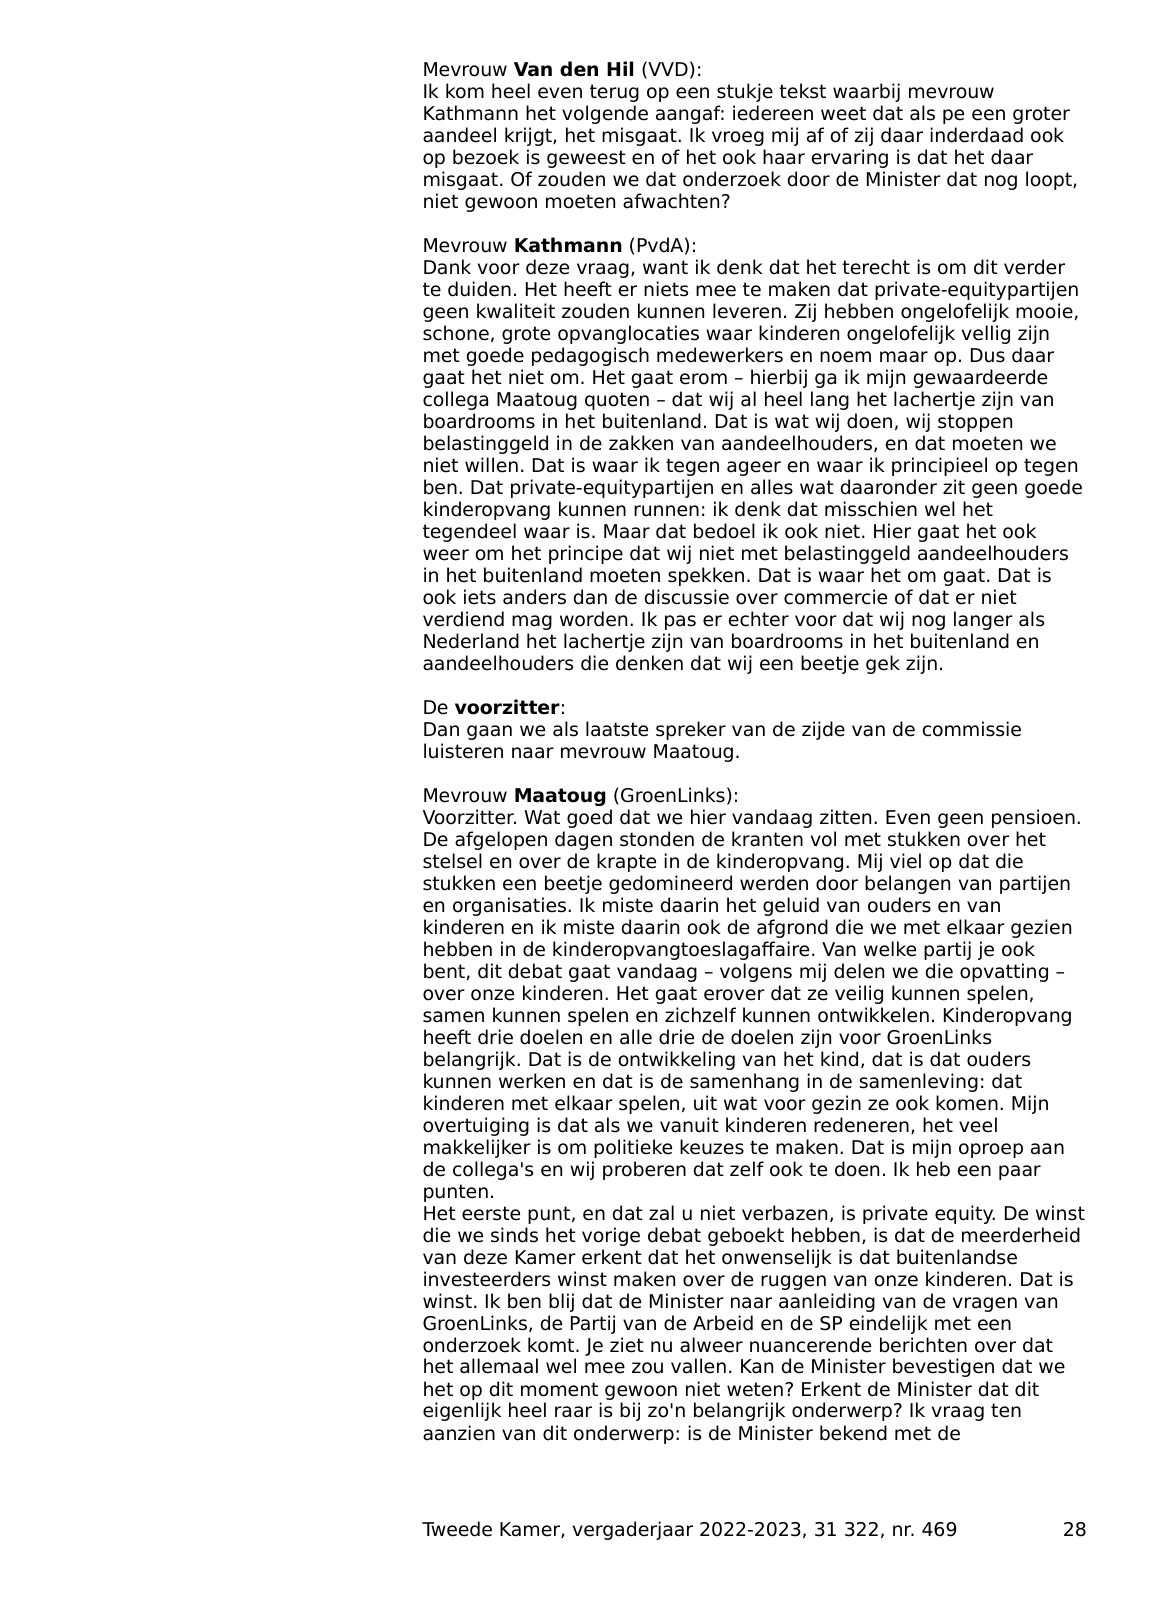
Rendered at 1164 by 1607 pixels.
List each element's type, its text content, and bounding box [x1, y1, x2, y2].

text Het eerste punt, en dat zal u niet verbazen, is private equity. De winst die we sinds het vorige debat geboekt hebben, is dat de meerderheid van deze Kamer erkent dat het onwenselijk is dat buitenlandse investeerders winst maken over de ruggen van onze kinderen. Dat is winst. Ik ben blij dat de Minister naar aanleiding van de vragen van GroenLinks, de Partij van de Arbeid en de SP eindelijk met een onderzoek komt. Je ziet nu alweer nuancerende berichten over dat het allemaal wel mee zou vallen. Kan de Minister bevestigen dat we het op dit moment gewoon niet weten? Erkent de Minister dat dit eigenlijk heel raar is bij zo'n belangrijk onderwerp? Ik vraag ten aanzien van dit onderwerp: is de Minister bekend met de [422, 1203, 1087, 1444]
text Dan gaan we als laatste spreker van de zijde van de commissie luisteren naar mevrouw Maatoug. [422, 719, 1087, 763]
text Mevrouw Van den Hil (VVD): [422, 59, 1087, 81]
text De voorzitter: [422, 697, 1087, 719]
text Ik kom heel even terug op een stukje tekst waarbij mevrouw Kathmann het volgende aangaf: iedereen weet dat als pe een groter aandeel krijgt, het misgaat. Ik vroeg mij af of zij daar inderdaad ook op bezoek is geweest en of het ook haar ervaring is dat het daar misgaat. Of zouden we dat onderzoek door de Minister dat nog loopt, niet gewoon moeten afwachten? [422, 81, 1087, 213]
text Voorzitter. Wat goed dat we hier vandaag zitten. Even geen pensioen. De afgelopen dagen stonden de kranten vol met stukken over het stelsel en over de krapte in de kinderopvang. Mij viel op dat die stukken een beetje gedomineerd werden door belangen van partijen en organisaties. Ik miste daarin het geluid van ouders en van kinderen en ik miste daarin ook de afgrond die we met elkaar gezien hebben in de kinderopvangtoeslagaffaire. Van welke partij je ook bent, dit debat gaat vandaag – volgens mij delen we die opvatting – over onze kinderen. Het gaat erover dat ze veilig kunnen spelen, samen kunnen spelen en zichzelf kunnen ontwikkelen. Kinderopvang heeft drie doelen en alle drie de doelen zijn voor GroenLinks belangrijk. Dat is de ontwikkeling van het kind, dat is dat ouders kunnen werken en dat is de samenhang in de samenleving: dat kinderen met elkaar spelen, uit wat voor gezin ze ook komen. Mijn overtuiging is dat als we vanuit kinderen redeneren, het veel makkelijker is om politieke keuzes te maken. Dat is mijn oproep aan de collega's en wij proberen dat zelf ook te doen. Ik heb een paar punten. [422, 807, 1087, 1203]
text Dank voor deze vraag, want ik denk dat het terecht is om dit verder te duiden. Het heeft er niets mee te maken dat private-equitypartijen geen kwaliteit zouden kunnen leveren. Zij hebben ongelofelijk mooie, schone, grote opvanglocaties waar kinderen ongelofelijk vellig zijn met goede pedagogisch medewerkers en noem maar op. Dus daar gaat het niet om. Het gaat erom – hierbij ga ik mijn gewaardeerde collega Maatoug quoten – dat wij al heel lang het lachertje zijn van boardrooms in het buitenland. Dat is wat wij doen, wij stoppen belastinggeld in de zakken van aandeelhouders, en dat moeten we niet willen. Dat is waar ik tegen ageer en waar ik principieel op tegen ben. Dat private-equitypartijen en alles wat daaronder zit geen goede kinderopvang kunnen runnen: ik denk dat misschien wel het tegendeel waar is. Maar dat bedoel ik ook niet. Hier gaat het ook weer om het principe dat wij niet met belastinggeld aandeelhouders in het buitenland moeten spekken. Dat is waar het om gaat. Dat is ook iets anders dan de discussie over commercie of dat er niet verdiend mag worden. Ik pas er echter voor dat wij nog langer als Nederland het lachertje zijn van boardrooms in het buitenland en aandeelhouders die denken dat wij een beetje gek zijn. [422, 257, 1087, 675]
text Mevrouw Maatoug (GroenLinks): [422, 785, 1087, 807]
text Mevrouw Kathmann (PvdA): [422, 235, 1087, 257]
